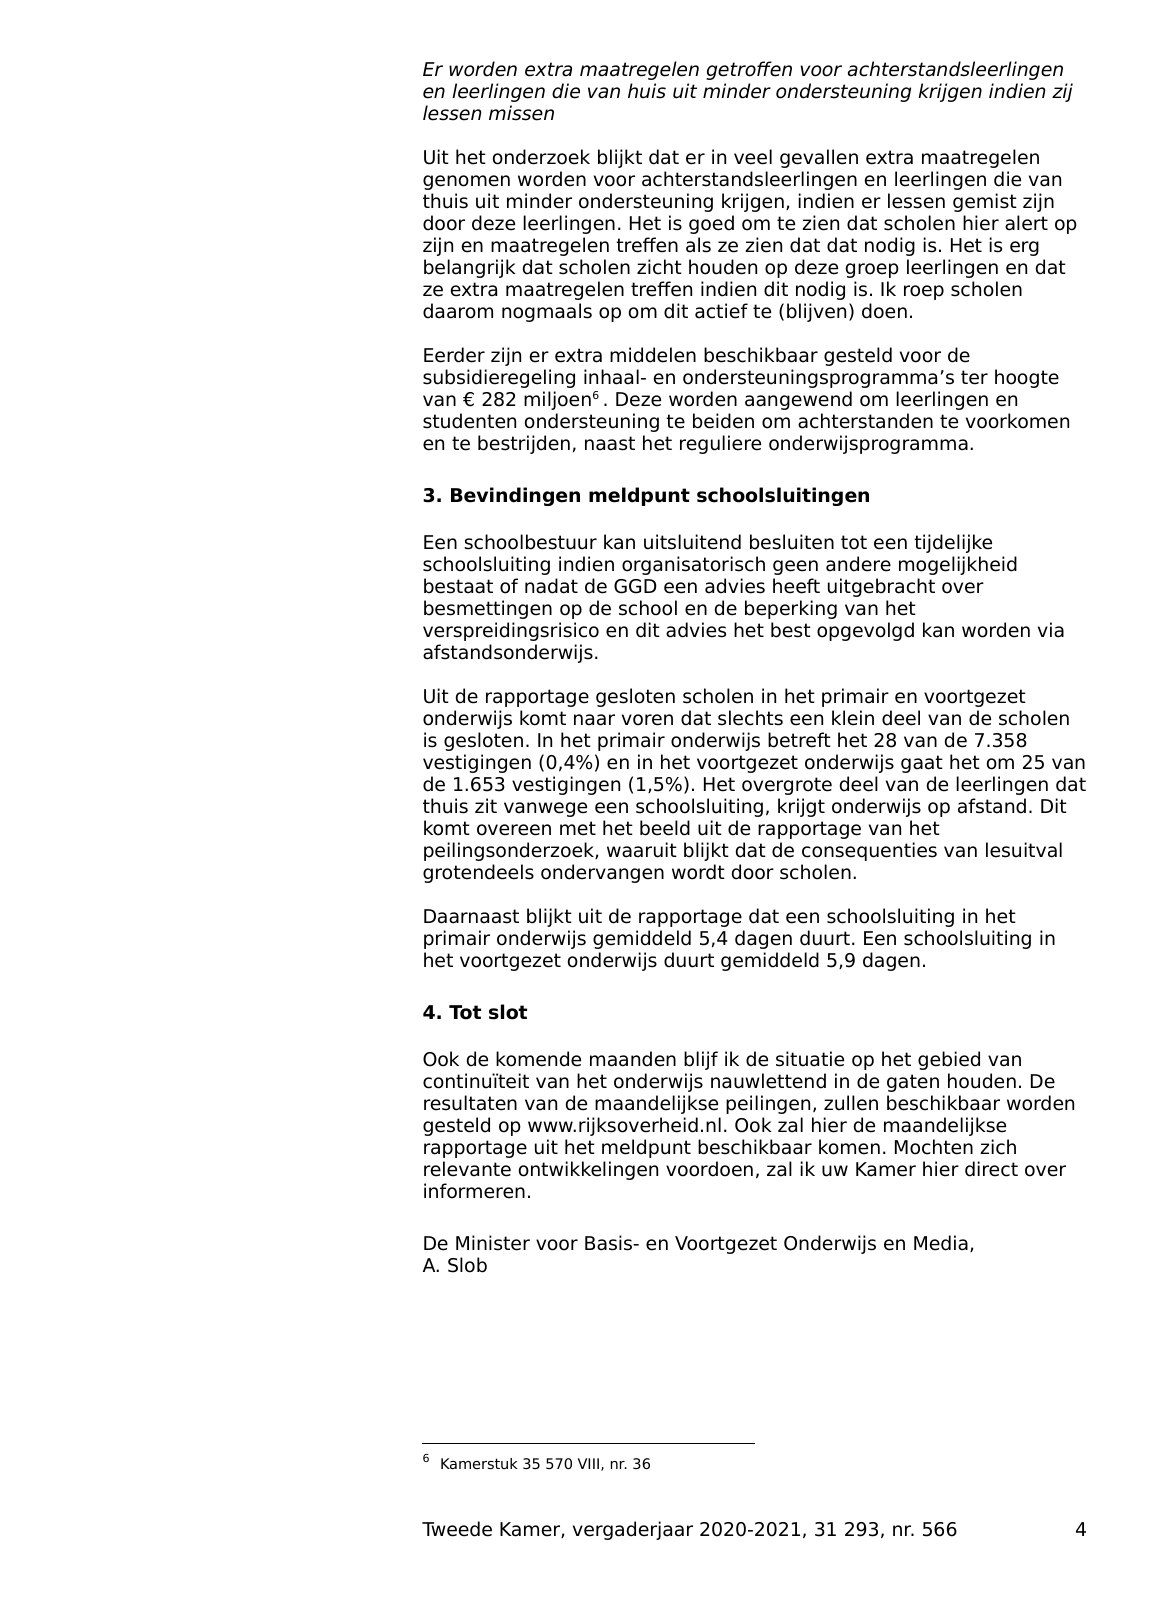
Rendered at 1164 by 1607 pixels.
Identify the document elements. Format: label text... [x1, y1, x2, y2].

subtitle 4. Tot slot [422, 1002, 1087, 1024]
subtitle Er worden extra maatregelen getroffen voor achterstandsleerlingen en leerlingen die van huis uit minder ondersteuning krijgen indien zij lessen missen [422, 59, 1087, 125]
text Uit de rapportage gesloten scholen in het primair en voortgezet onderwijs komt naar voren dat slechts een klein deel van de scholen is gesloten. In het primair onderwijs betreft het 28 van de 7.358 vestigingen (0,4%) en in het voortgezet onderwijs gaat het om 25 van de 1.653 vestigingen (1,5%). Het overgrote deel van de leerlingen dat thuis zit vanwege een schoolsluiting, krijgt onderwijs op afstand. Dit komt overeen met het beeld uit de rapportage van het peilingsonderzoek, waaruit blijkt dat de consequenties van lesuitval grotendeels ondervangen wordt door scholen. [422, 686, 1087, 884]
text Ook de komende maanden blijf ik de situatie op het gebied van continuïteit van het onderwijs nauwlettend in de gaten houden. De resultaten van de maandelijkse peilingen, zullen beschikbaar worden gesteld op www.rijksoverheid.nl. Ook zal hier de maandelijkse rapportage uit het meldpunt beschikbaar komen. Mochten zich relevante ontwikkelingen voordoen, zal ik uw Kamer hier direct over informeren. [422, 1049, 1087, 1203]
text Een schoolbestuur kan uitsluitend besluiten tot een tijdelijke schoolsluiting indien organisatorisch geen andere mogelijkheid bestaat of nadat de GGD een advies heeft uitgebracht over besmettingen op de school en de beperking van het verspreidingsrisico en dit advies het best opgevolgd kan worden via afstandsonderwijs. [422, 532, 1087, 664]
text Uit het onderzoek blijkt dat er in veel gevallen extra maatregelen genomen worden voor achterstandsleerlingen en leerlingen die van thuis uit minder ondersteuning krijgen, indien er lessen gemist zijn door deze leerlingen. Het is goed om te zien dat scholen hier alert op zijn en maatregelen treffen als ze zien dat dat nodig is. Het is erg belangrijk dat scholen zicht houden op deze groep leerlingen en dat ze extra maatregelen treffen indien dit nodig is. Ik roep scholen daarom nogmaals op om dit actief te (blijven) doen. [422, 147, 1087, 323]
text De Minister voor Basis- en Voortgezet Onderwijs en Media, A. Slob [422, 1233, 1087, 1277]
text Eerder zijn er extra middelen beschikbaar gesteld voor de subsidieregeling inhaal- en ondersteuningsprogramma’s ter hoogte van € 282 miljoen. Deze worden aangewend om leerlingen en studenten ondersteuning te beiden om achterstanden te voorkomen en te bestrijden, naast het reguliere onderwijsprogramma. [422, 345, 1087, 455]
subtitle 3. Bevindingen meldpunt schoolsluitingen [422, 485, 1087, 507]
text Kamerstuk 35 570 VIII, nr. 36 [422, 1452, 1087, 1474]
text Daarnaast blijkt uit de rapportage dat een schoolsluiting in het primair onderwijs gemiddeld 5,4 dagen duurt. Een schoolsluiting in het voortgezet onderwijs duurt gemiddeld 5,9 dagen. [422, 906, 1087, 972]
